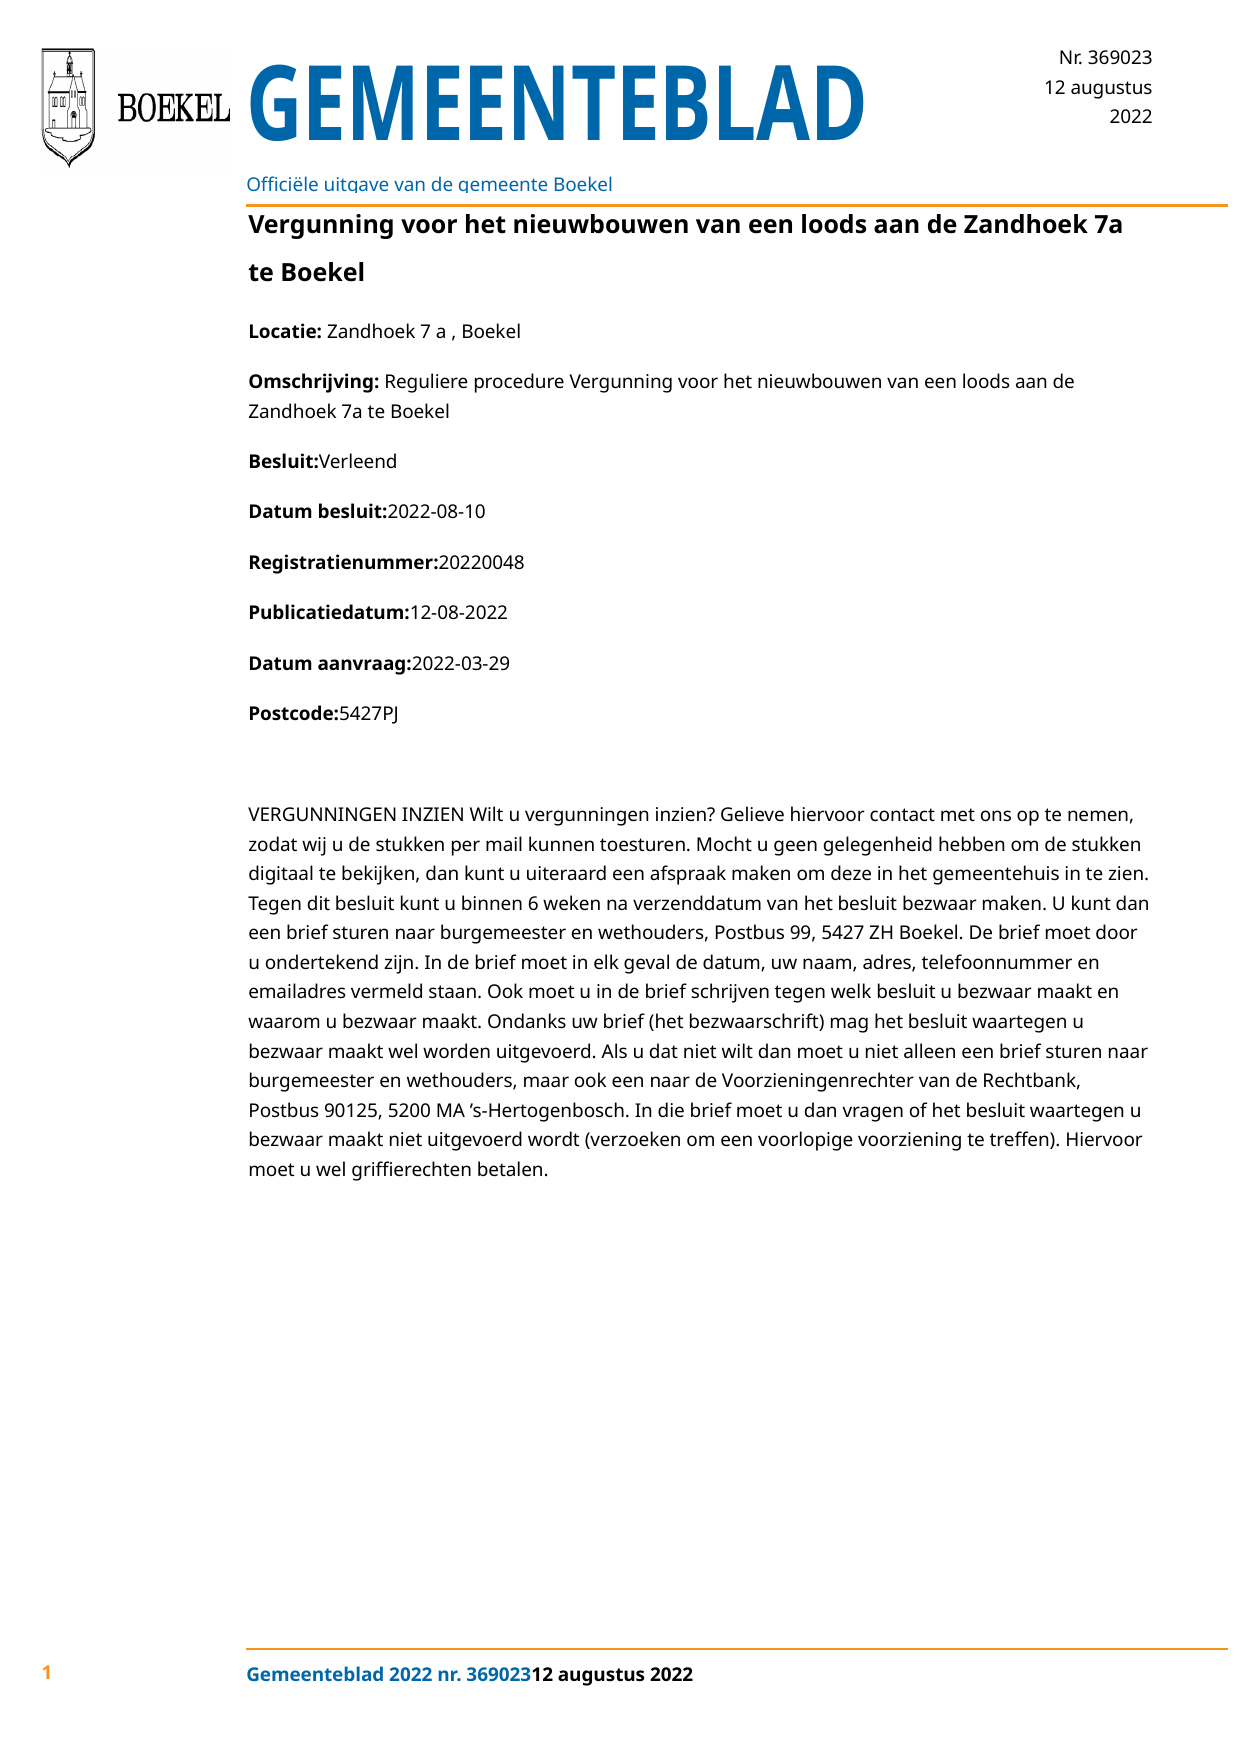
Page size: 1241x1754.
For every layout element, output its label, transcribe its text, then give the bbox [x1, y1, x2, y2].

text Datum aanvraag:2022-03-29 [248, 650, 1152, 676]
text Omschrijving: Reguliere procedure Vergunning voor het nieuwbouwen van een loods aan de Zandhoek 7a te Boekel [248, 368, 1152, 424]
text Registratienummer:20220048 [248, 549, 1152, 575]
text Postcode:5427PJ [248, 700, 1152, 726]
text Datum besluit:2022-08-10 [248, 499, 1152, 524]
text Locatie: Zandhoek 7 a , Boekel [248, 318, 1152, 344]
text Besluit:Verleend [248, 448, 1152, 474]
picture [41, 47, 231, 172]
text Publicatiedatum:12-08-2022 [248, 599, 1152, 625]
text Vergunning voor het nieuwbouwen van een loods aan de Zandhoek 7a te Boekel [248, 207, 1152, 288]
text VERGUNNINGEN INZIEN Wilt u vergunningen inzien? Gelieve hiervoor contact met ons op te nemen, zodat wij u de stukken per mail kunnen toesturen. Mocht u geen gelegenheid hebben om de stukken digitaal te bekijken, dan kunt u uiteraard een afspraak maken om deze in het gemeentehuis in te zien. Tegen dit besluit kunt u binnen 6 weken na verzenddatum van het besluit bezwaar maken. U kunt dan een brief sturen naar burgemeester en wethouders, Postbus 99, 5427 ZH Boekel. De brief moet door u ondertekend zijn. In de brief moet in elk geval de datum, uw naam, adres, telefoonnummer en emailadres vermeld staan. Ook moet u in de brief schrijven tegen welk besluit u bezwaar maakt en waarom u bezwaar maakt. Ondanks uw brief (het bezwaarschrift) mag het besluit waartegen u bezwaar maakt wel worden uitgevoerd. Als u dat niet wilt dan moet u niet alleen een brief sturen naar burgemeester en wethouders, maar ook een naar de Voorzieningenrechter van de Rechtbank, Postbus 90125, 5200 MA ’s-Hertogenbosch. In die brief moet u dan vragen of het besluit waartegen u bezwaar maakt niet uitgevoerd wordt (verzoeken om een voorlopige voorziening te treffen). Hiervoor moet u wel griffierechten betalen. [248, 801, 1152, 1182]
